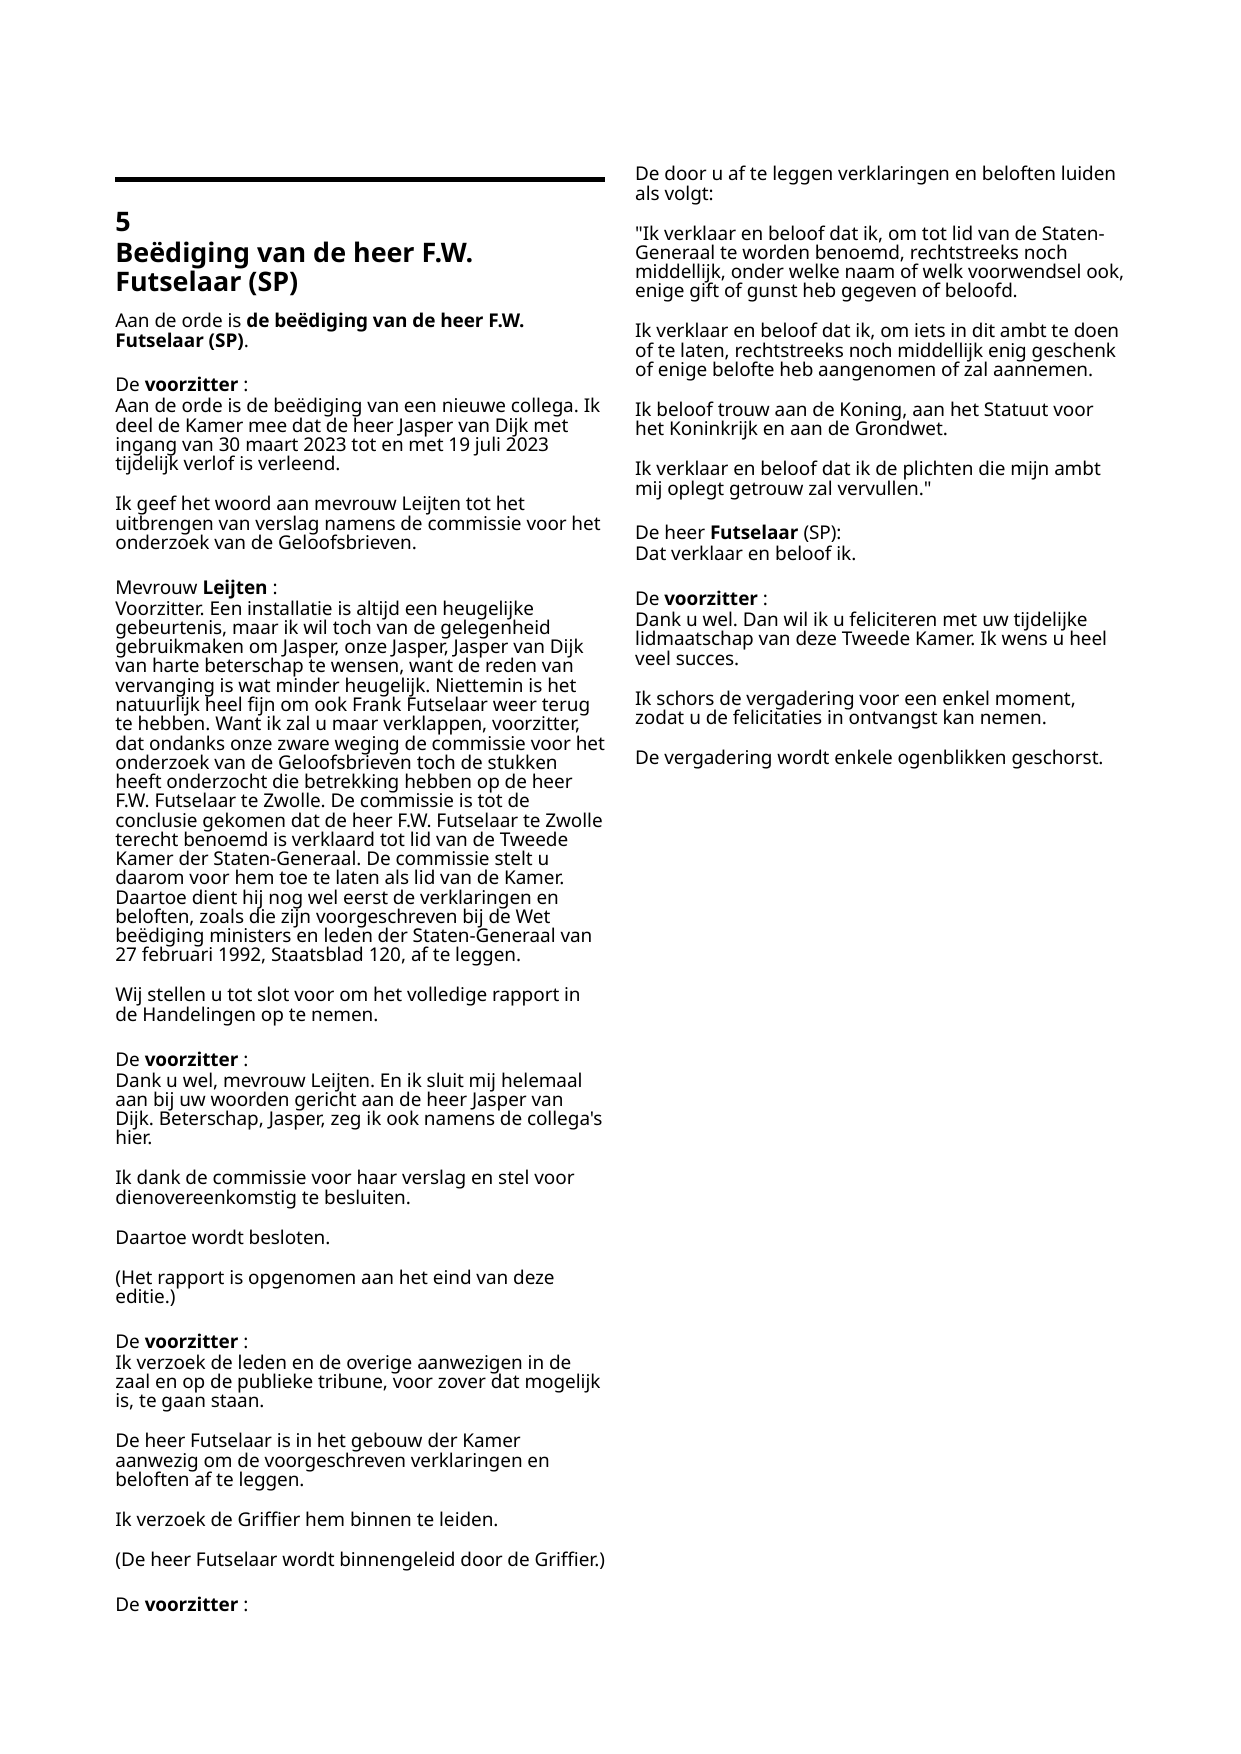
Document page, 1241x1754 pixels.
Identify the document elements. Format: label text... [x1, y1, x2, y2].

text Ik geef het woord aan mevrouw Leijten tot het uitbrengen van verslag namens de commissie voor het onderzoek van de Geloofsbrieven. [115, 495, 605, 553]
text Ik verklaar en beloof dat ik de plichten die mijn ambt mij oplegt getrouw zal vervullen." [635, 460, 1125, 499]
text Ik verklaar en beloof dat ik, om iets in dit ambt te doen of te laten, rechtstreeks noch middellijk enig geschenk of enige belofte heb aangenomen of zal aannemen. [635, 322, 1125, 380]
text Ik beloof trouw aan de Koning, aan het Statuut voor het Koninkrijk en aan de Grondwet. [635, 401, 1125, 439]
text Beëdiging van de heer F.W. Futselaar (SP) [115, 239, 605, 312]
text Ik dank de commissie voor haar verslag en stel voor dienovereenkomstig te besluiten. [115, 1169, 605, 1208]
text Dank u wel. Dan wil ik u feliciteren met uw tijdelijke lidmaatschap van deze Tweede Kamer. Ik wens u heel veel succes. [635, 611, 1125, 669]
text De voorzitter : [115, 1328, 605, 1354]
text Voorzitter. Een installatie is altijd een heugelijke gebeurtenis, maar ik wil toch van de gelegenheid gebruikmaken om Jasper, onze Jasper, Jasper van Dijk van harte beterschap te wensen, want de reden van vervanging is wat minder heugelijk. Niettemin is het natuurlijk heel fijn om ook Frank Futselaar weer terug te hebben. Want ik zal u maar verklappen, voorzitter, dat ondanks onze zware weging de commissie voor het onderzoek van de Geloofsbrieven toch de stukken heeft onderzocht die betrekking hebben op de heer F.W. Futselaar te Zwolle. De commissie is tot de conclusie gekomen dat de heer F.W. Futselaar te Zwolle terecht benoemd is verklaard tot lid van de Tweede Kamer der Staten-Generaal. De commissie stelt u daarom voor hem toe te laten als lid van de Kamer. Daartoe dient hij nog wel eerst de verklaringen en beloften, zoals die zijn voorgeschreven bij de Wet beëdiging ministers en leden der Staten-Generaal van 27 februari 1992, Staatsblad 120, af te leggen. [115, 599, 605, 966]
text De voorzitter : [115, 372, 605, 397]
text De voorzitter : [115, 1591, 605, 1617]
text Aan de orde is de beëdiging van een nieuwe collega. Ik deel de Kamer mee dat de heer Jasper van Dijk met ingang van 30 maart 2023 tot en met 19 juli 2023 tijdelijk verlof is verleend. [115, 397, 605, 474]
text De heer Futselaar (SP): [635, 519, 1125, 545]
text (Het rapport is opgenomen aan het eind van deze editie.) [115, 1269, 605, 1307]
text Ik schors de vergadering voor een enkel moment, zodat u de felicitaties in ontvangst kan nemen. [635, 690, 1125, 728]
text Aan de orde is de beëdiging van de heer F.W. Futselaar (SP). [115, 312, 605, 351]
text Daartoe wordt besloten. [115, 1229, 605, 1248]
text De voorzitter : [635, 585, 1125, 611]
text Dank u wel, mevrouw Leijten. En ik sluit mij helemaal aan bij uw woorden gericht aan de heer Jasper van Dijk. Beterschap, Jasper, zeg ik ook namens de collega's hier. [115, 1072, 605, 1149]
text De voorzitter : [115, 1046, 605, 1072]
text De heer Futselaar is in het gebouw der Kamer aanwezig om de voorgeschreven verklaringen en beloften af te leggen. [115, 1432, 605, 1490]
text "Ik verklaar en beloof dat ik, om tot lid van de Staten-Generaal te worden benoemd, rechtstreeks noch middellijk, onder welke naam of welk voorwendsel ook, enige gift of gunst heb gegeven of beloofd. [635, 224, 1125, 302]
text (De heer Futselaar wordt binnengeleid door de Griffier.) [115, 1551, 605, 1570]
text Ik verzoek de leden en de overige aanwezigen in de zaal en op de publieke tribune, voor zover dat mogelijk is, te gaan staan. [115, 1354, 605, 1412]
text Ik verzoek de Griffier hem binnen te leiden. [115, 1511, 605, 1530]
text Wij stellen u tot slot voor om het volledige rapport in de Handelingen op te nemen. [115, 986, 605, 1025]
text Dat verklaar en beloof ik. [635, 545, 1125, 564]
text 5 [115, 203, 605, 239]
text De vergadering wordt enkele ogenblikken geschorst. [635, 749, 1125, 768]
text Mevrouw Leijten : [115, 574, 605, 599]
text De door u af te leggen verklaringen en beloften luiden als volgt: [635, 165, 1125, 204]
